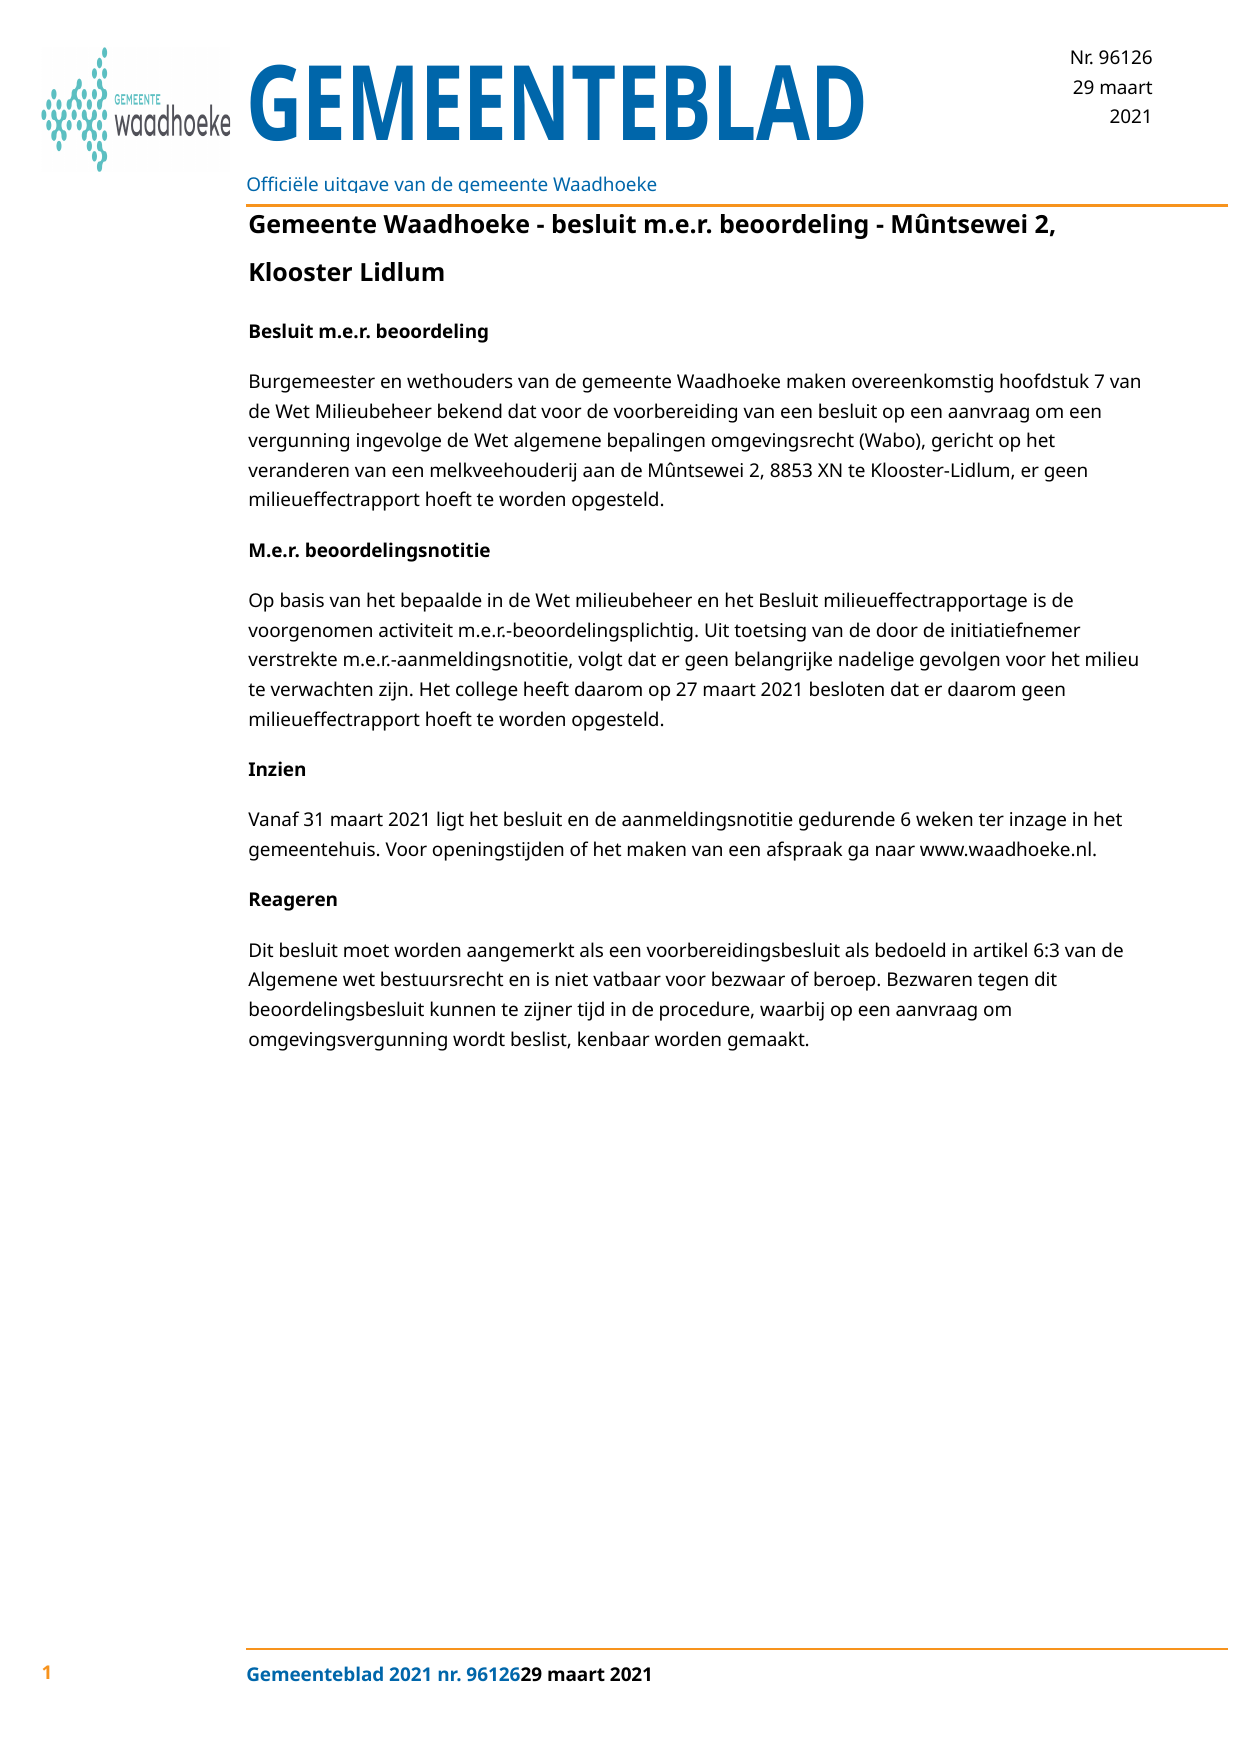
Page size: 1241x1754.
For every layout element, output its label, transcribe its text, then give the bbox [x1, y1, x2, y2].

text Inzien [248, 756, 1152, 782]
text Besluit m.e.r. beoordeling [248, 318, 1152, 344]
text Reageren [248, 887, 1152, 912]
text Gemeente Waadhoeke - besluit m.e.r. beoordeling - Mûntsewei 2, Klooster Lidlum [248, 207, 1152, 288]
text Vanaf 31 maart 2021 ligt het besluit en de aanmeldingsnotitie gedurende 6 weken ter inzage in het gemeentehuis. Voor openingstijden of het maken van een afspraak ga naar www.waadhoeke.nl. [248, 807, 1152, 862]
picture [41, 47, 231, 172]
text Op basis van het bepaalde in de Wet milieubeheer en het Besluit milieueffectrapportage is de voorgenomen activiteit m.e.r.-beoordelingsplichtig. Uit toetsing van de door de initiatiefnemer verstrekte m.e.r.-aanmeldingsnotitie, volgt dat er geen belangrijke nadelige gevolgen voor het milieu te verwachten zijn. Het college heeft daarom op 27 maart 2021 besloten dat er daarom geen milieueffectrapport hoeft te worden opgesteld. [248, 587, 1152, 732]
text Dit besluit moet worden aangemerkt als een voorbereidingsbesluit als bedoeld in artikel 6:3 van de Algemene wet bestuursrecht en is niet vatbaar voor bezwaar of beroep. Bezwaren tegen dit beoordelingsbesluit kunnen te zijner tijd in de procedure, waarbij op een aanvraag om omgevingsvergunning wordt beslist, kenbaar worden gemaakt. [248, 937, 1152, 1052]
text Burgemeester en wethouders van de gemeente Waadhoeke maken overeenkomstig hoofdstuk 7 van de Wet Milieubeheer bekend dat voor de voorbereiding van een besluit op een aanvraag om een vergunning ingevolge de Wet algemene bepalingen omgevingsrecht (Wabo), gericht op het veranderen van een melkveehouderij aan de Mûntsewei 2, 8853 XN te Klooster-Lidlum, er geen milieueffectrapport hoeft te worden opgesteld. [248, 368, 1152, 512]
text M.e.r. beoordelingsnotitie [248, 537, 1152, 563]
